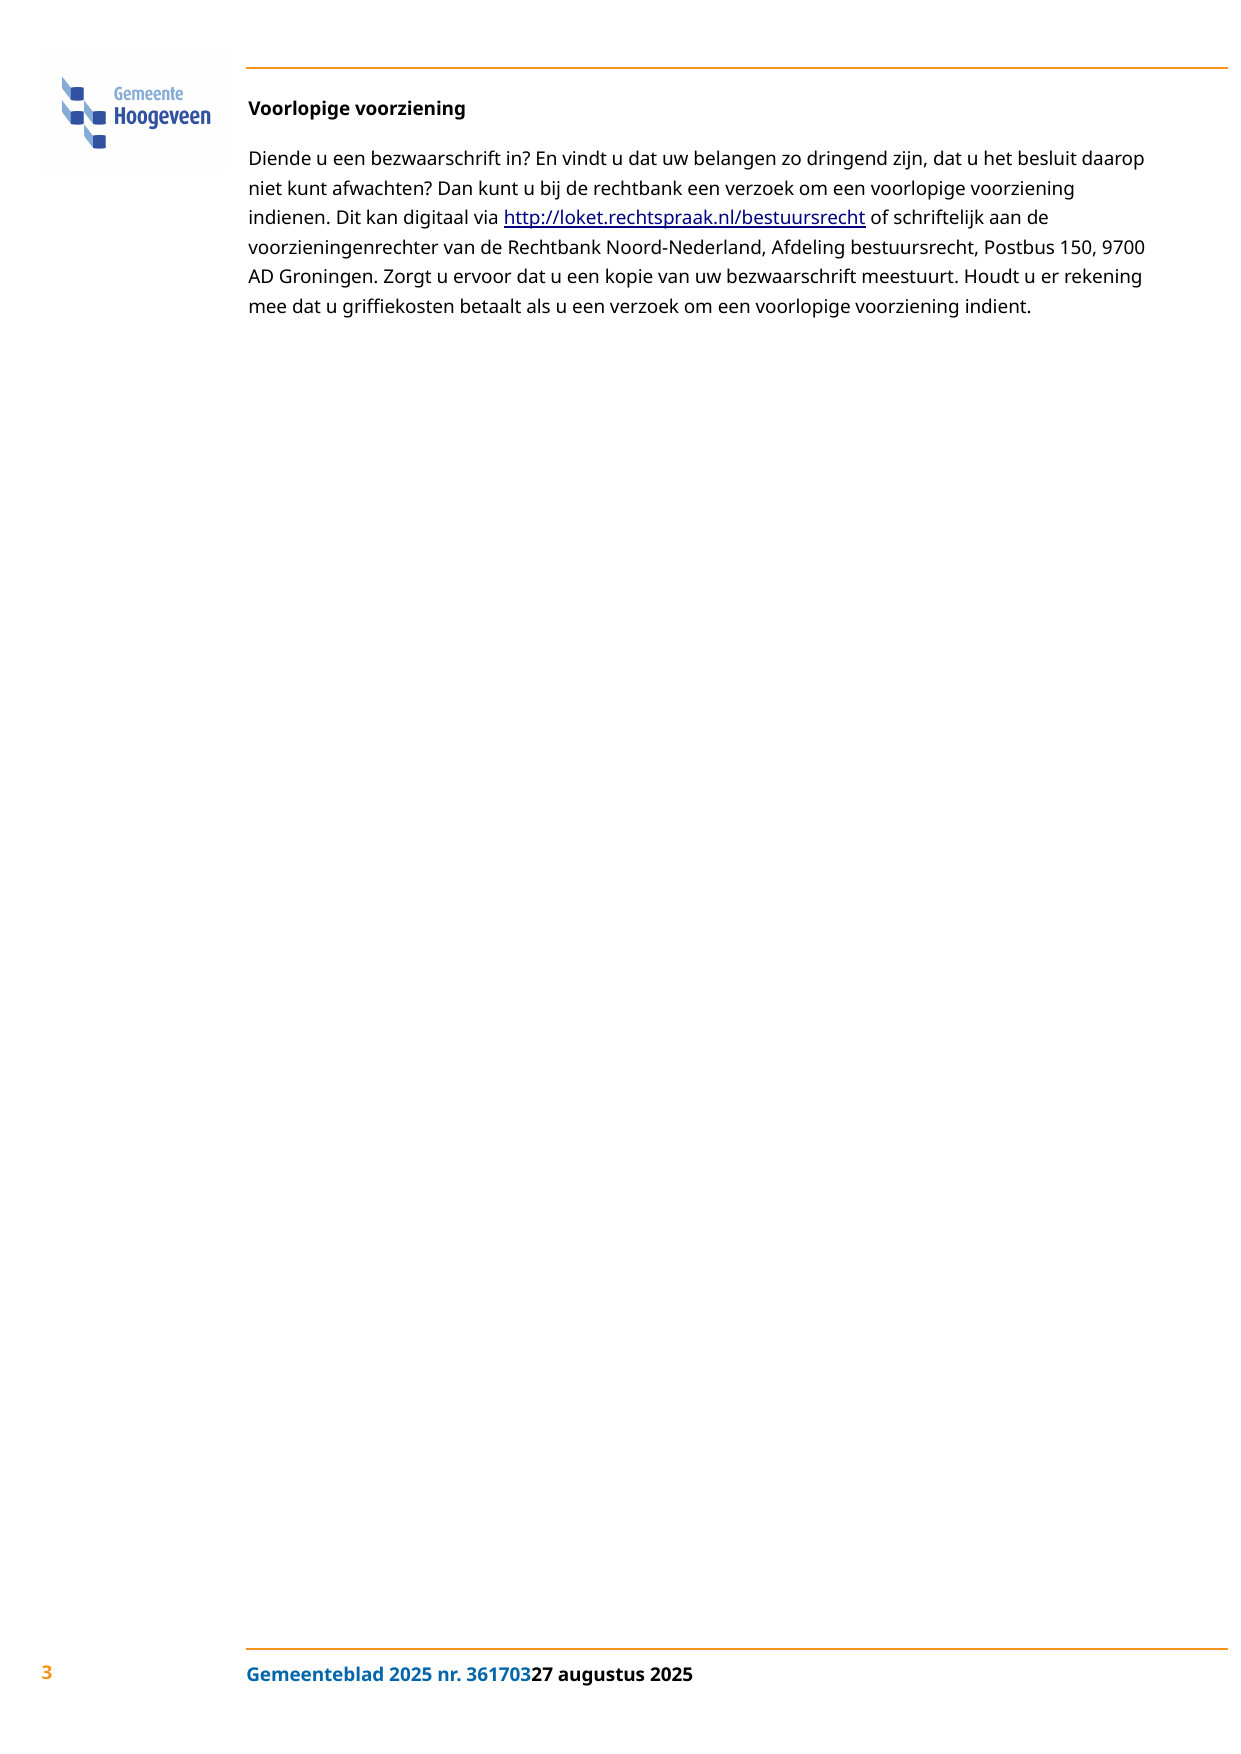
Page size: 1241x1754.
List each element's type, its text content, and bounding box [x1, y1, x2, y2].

picture [41, 47, 231, 172]
text Diende u een bezwaarschrift in? En vindt u dat uw belangen zo dringend zijn, dat u het besluit daarop niet kunt afwachten? Dan kunt u bij de rechtbank een verzoek om een voorlopige voorziening indienen. Dit kan digitaal via http://loket.rechtspraak.nl/bestuursrecht of schriftelijk aan de voorzieningenrechter van de Rechtbank Noord-Nederland, Afdeling bestuursrecht, Postbus 150, 9700 AD Groningen. Zorgt u ervoor dat u een kopie van uw bezwaarschrift meestuurt. Houdt u er rekening mee dat u griffiekosten betaalt als u een verzoek om een voorlopige voorziening indient. [248, 145, 1152, 319]
text Voorlopige voorziening [248, 95, 1152, 121]
